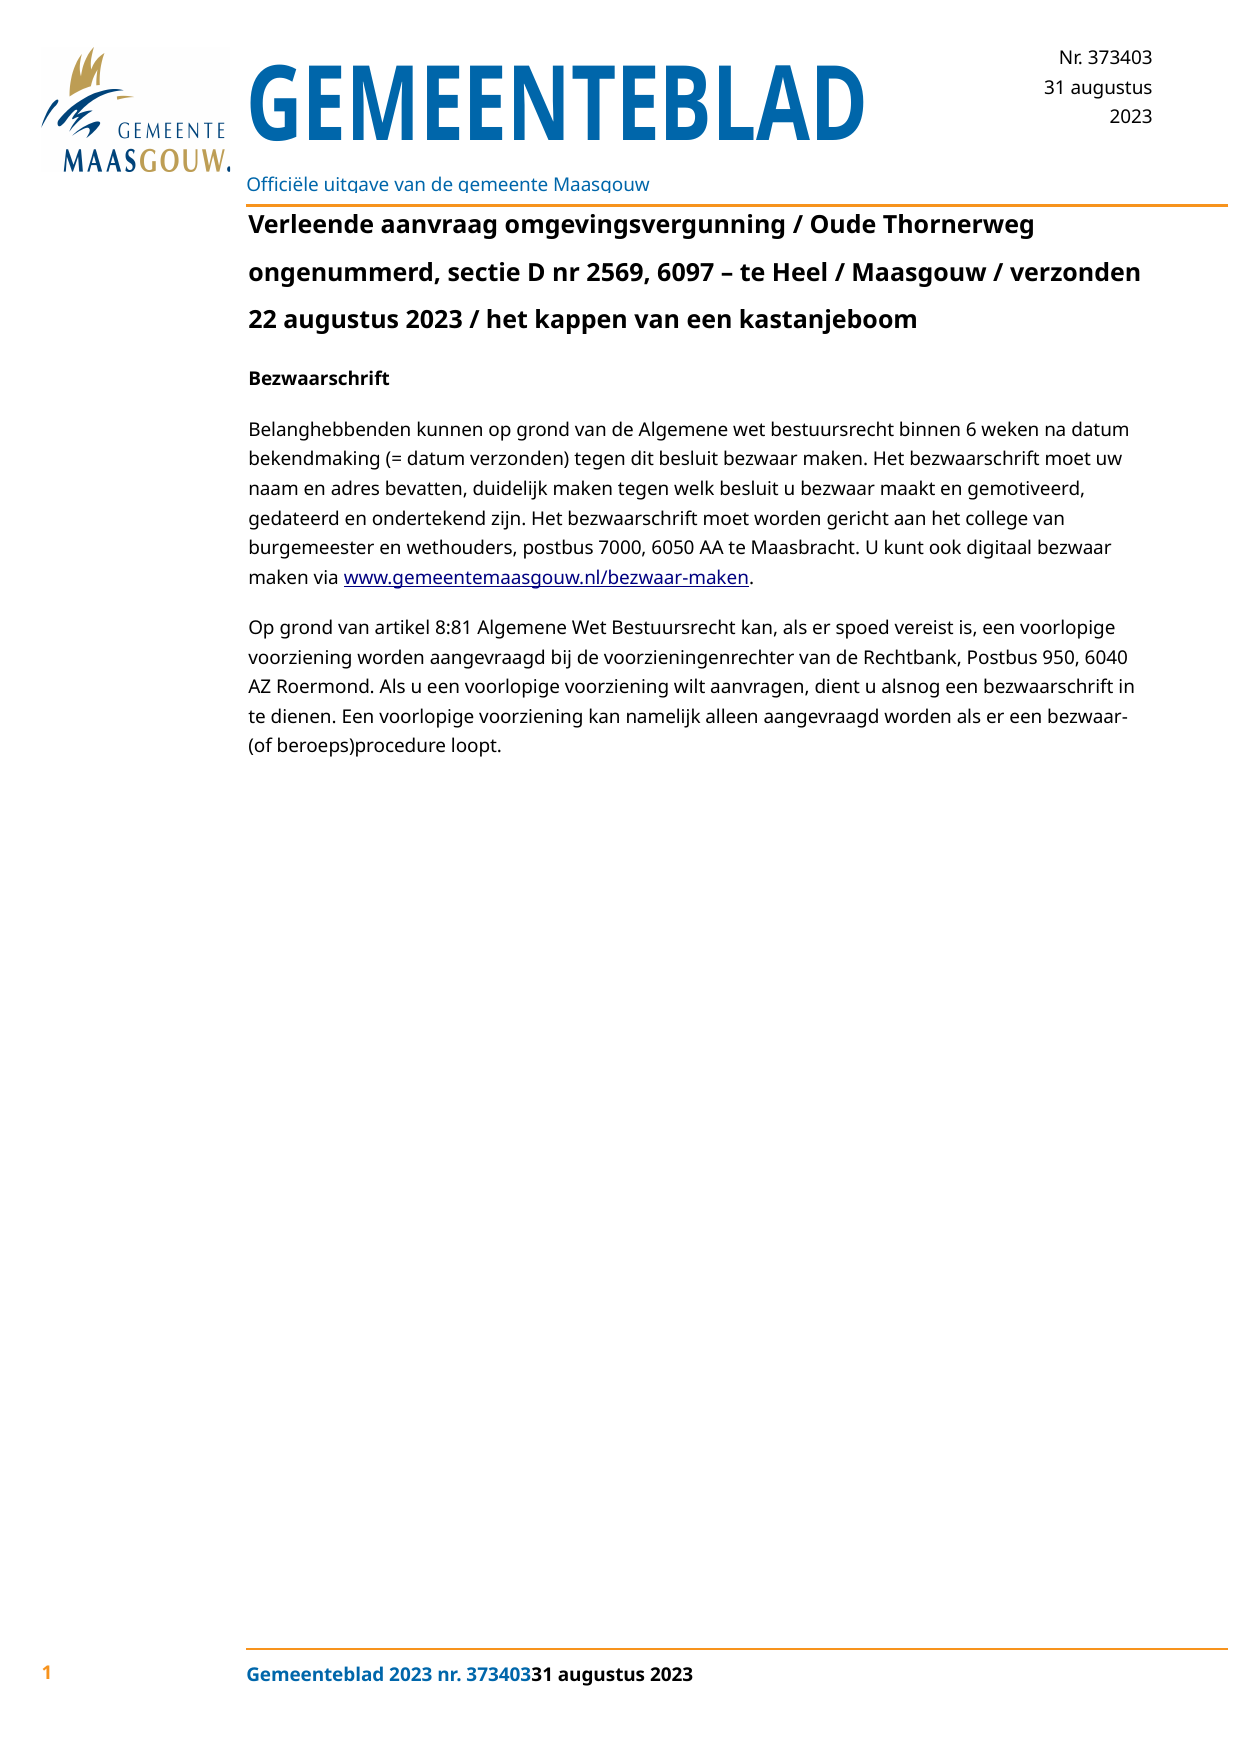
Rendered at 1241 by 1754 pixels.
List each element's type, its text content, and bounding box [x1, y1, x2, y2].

text Belanghebbenden kunnen op grond van de Algemene wet bestuursrecht binnen 6 weken na datum bekendmaking (= datum verzonden) tegen dit besluit bezwaar maken. Het bezwaarschrift moet uw naam en adres bevatten, duidelijk maken tegen welk besluit u bezwaar maakt en gemotiveerd, gedateerd en ondertekend zijn. Het bezwaarschrift moet worden gericht aan het college van burgemeester en wethouders, postbus 7000, 6050 AA te Maasbracht. U kunt ook digitaal bezwaar maken via www.gemeentemaasgouw.nl/bezwaar-maken. [248, 416, 1152, 589]
text Op grond van artikel 8:81 Algemene Wet Bestuursrecht kan, als er spoed vereist is, een voorlopige voorziening worden aangevraagd bij de voorzieningenrechter van de Rechtbank, Postbus 950, 6040 AZ Roermond. Als u een voorlopige voorziening wilt aanvragen, dient u alsnog een bezwaarschrift in te dienen. Een voorlopige voorziening kan namelijk alleen aangevraagd worden als er een bezwaar- (of beroeps)procedure loopt. [248, 614, 1152, 758]
text Bezwaarschrift [248, 366, 1152, 391]
picture [41, 47, 231, 172]
text Verleende aanvraag omgevingsvergunning / Oude Thornerweg ongenummerd, sectie D nr 2569, 6097 – te Heel / Maasgouw / verzonden 22 augustus 2023 / het kappen van een kastanjeboom [248, 207, 1152, 336]
